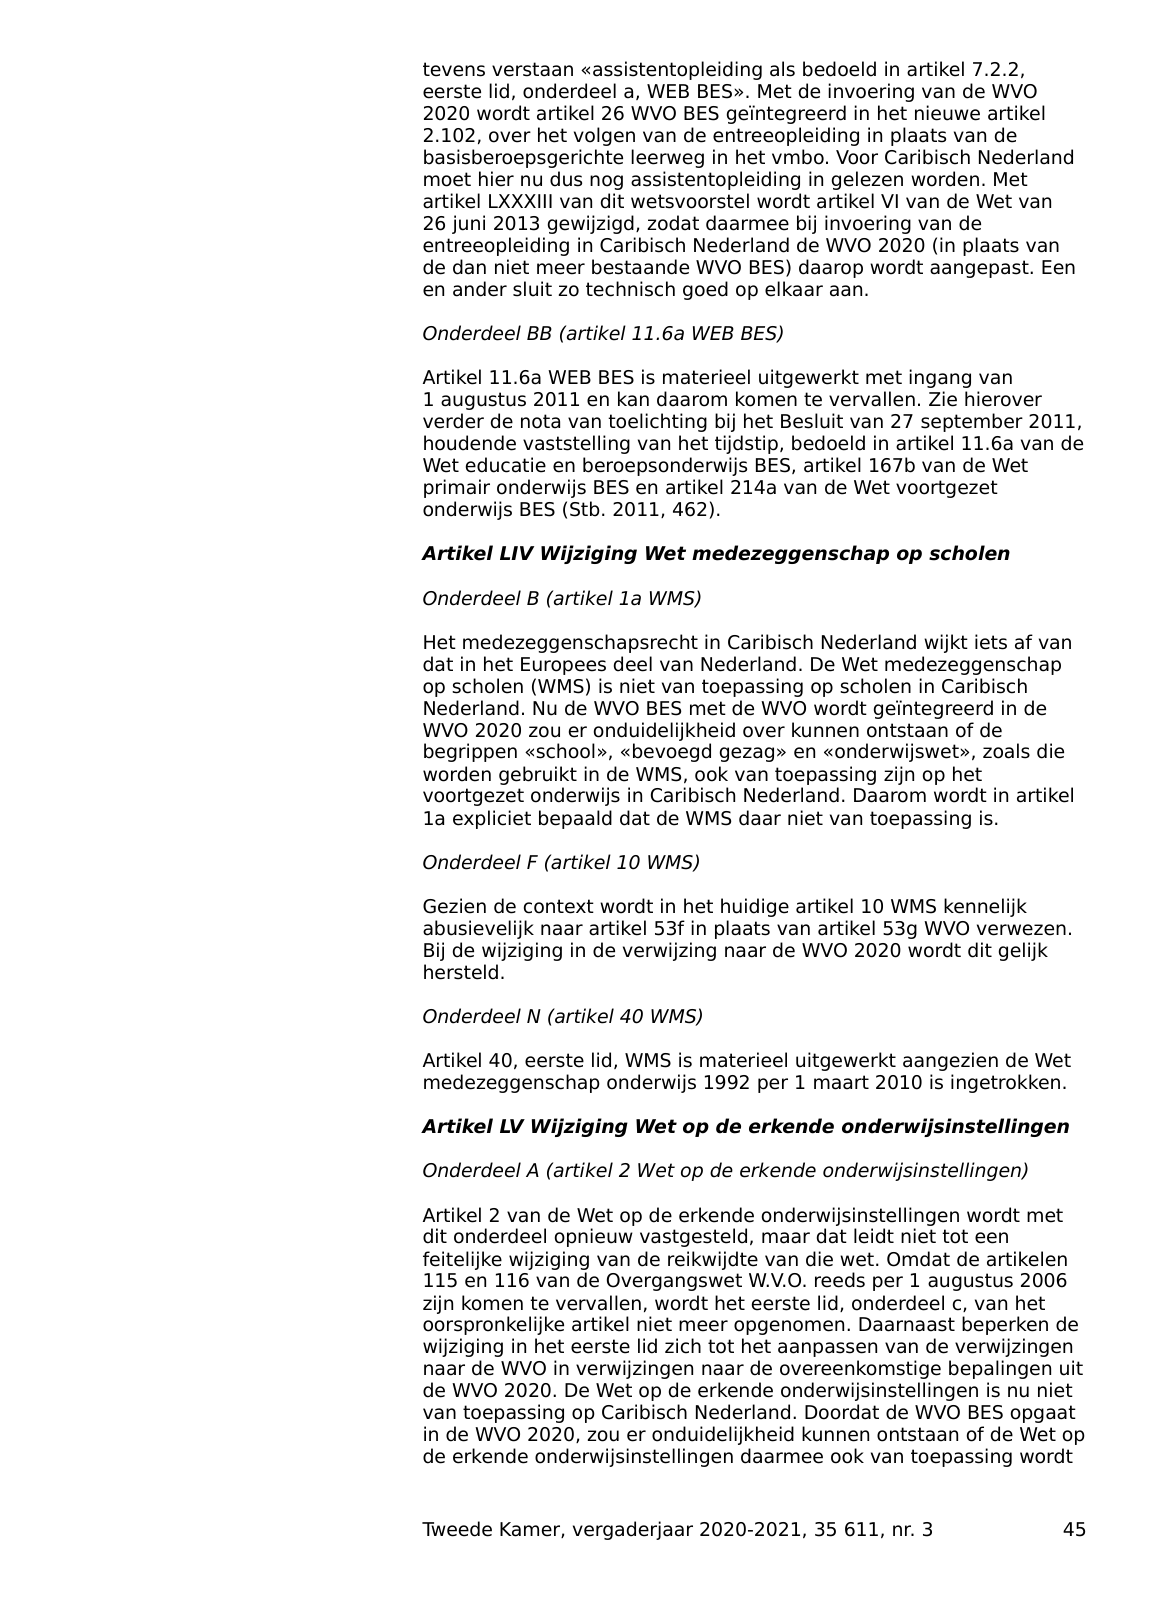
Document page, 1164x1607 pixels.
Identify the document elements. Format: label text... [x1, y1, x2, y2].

text Artikel 11.6a WEB BES is materieel uitgewerkt met ingang van 1 augustus 2011 en kan daarom komen te vervallen. Zie hierover verder de nota van toelichting bij het Besluit van 27 september 2011, houdende vaststelling van het tijdstip, bedoeld in artikel 11.6a van de Wet educatie en beroepsonderwijs BES, artikel 167b van de Wet primair onderwijs BES en artikel 214a van de Wet voortgezet onderwijs BES (Stb. 2011, 462). [422, 367, 1087, 521]
text Artikel 2 van de Wet op de erkende onderwijsinstellingen wordt met dit onderdeel opnieuw vastgesteld, maar dat leidt niet tot een feitelijke wijziging van de reikwijdte van die wet. Omdat de artikelen 115 en 116 van de Overgangswet W.V.O. reeds per 1 augustus 2006 zijn komen te vervallen, wordt het eerste lid, onderdeel c, van het oorspronkelijke artikel niet meer opgenomen. Daarnaast beperken de wijziging in het eerste lid zich tot het aanpassen van de verwijzingen naar de WVO in verwijzingen naar de overeenkomstige bepalingen uit de WVO 2020. De Wet op de erkende onderwijsinstellingen is nu niet van toepassing op Caribisch Nederland. Doordat de WVO BES opgaat in de WVO 2020, zou er onduidelijkheid kunnen ontstaan of de Wet op de erkende onderwijsinstellingen daarmee ook van toepassing wordt [422, 1204, 1087, 1468]
subtitle Onderdeel BB (artikel 11.6a WEB BES) [422, 323, 1087, 345]
text tevens verstaan «assistentopleiding als bedoeld in artikel 7.2.2, eerste lid, onderdeel a, WEB BES». Met de invoering van de WVO 2020 wordt artikel 26 WVO BES geïntegreerd in het nieuwe artikel 2.102, over het volgen van de entreeopleiding in plaats van de basisberoepsgerichte leerweg in het vmbo. Voor Caribisch Nederland moet hier nu dus nog assistentopleiding in gelezen worden. Met artikel LXXXIII van dit wetsvoorstel wordt artikel VI van de Wet van 26 juni 2013 gewijzigd, zodat daarmee bij invoering van de entreeopleiding in Caribisch Nederland de WVO 2020 (in plaats van de dan niet meer bestaande WVO BES) daarop wordt aangepast. Een en ander sluit zo technisch goed op elkaar aan. [422, 59, 1087, 301]
text Het medezeggenschapsrecht in Caribisch Nederland wijkt iets af van dat in het Europees deel van Nederland. De Wet medezeggenschap op scholen (WMS) is niet van toepassing op scholen in Caribisch Nederland. Nu de WVO BES met de WVO wordt geïntegreerd in de WVO 2020 zou er onduidelijkheid over kunnen ontstaan of de begrippen «school», «bevoegd gezag» en «onderwijswet», zoals die worden gebruikt in de WMS, ook van toepassing zijn op het voortgezet onderwijs in Caribisch Nederland. Daarom wordt in artikel 1a expliciet bepaald dat de WMS daar niet van toepassing is. [422, 632, 1087, 829]
text Artikel 40, eerste lid, WMS is materieel uitgewerkt aangezien de Wet medezeggenschap onderwijs 1992 per 1 maart 2010 is ingetrokken. [422, 1050, 1087, 1094]
subtitle Artikel LIV Wijziging Wet medezeggenschap op scholen [422, 543, 1087, 565]
subtitle Onderdeel A (artikel 2 Wet op de erkende onderwijsinstellingen) [422, 1160, 1087, 1182]
text Gezien de context wordt in het huidige artikel 10 WMS kennelijk abusievelijk naar artikel 53f in plaats van artikel 53g WVO verwezen. Bij de wijziging in de verwijzing naar de WVO 2020 wordt dit gelijk hersteld. [422, 896, 1087, 984]
subtitle Onderdeel N (artikel 40 WMS) [422, 1006, 1087, 1028]
subtitle Onderdeel F (artikel 10 WMS) [422, 852, 1087, 873]
subtitle Onderdeel B (artikel 1a WMS) [422, 587, 1087, 609]
subtitle Artikel LV Wijziging Wet op de erkende onderwijsinstellingen [422, 1116, 1087, 1138]
